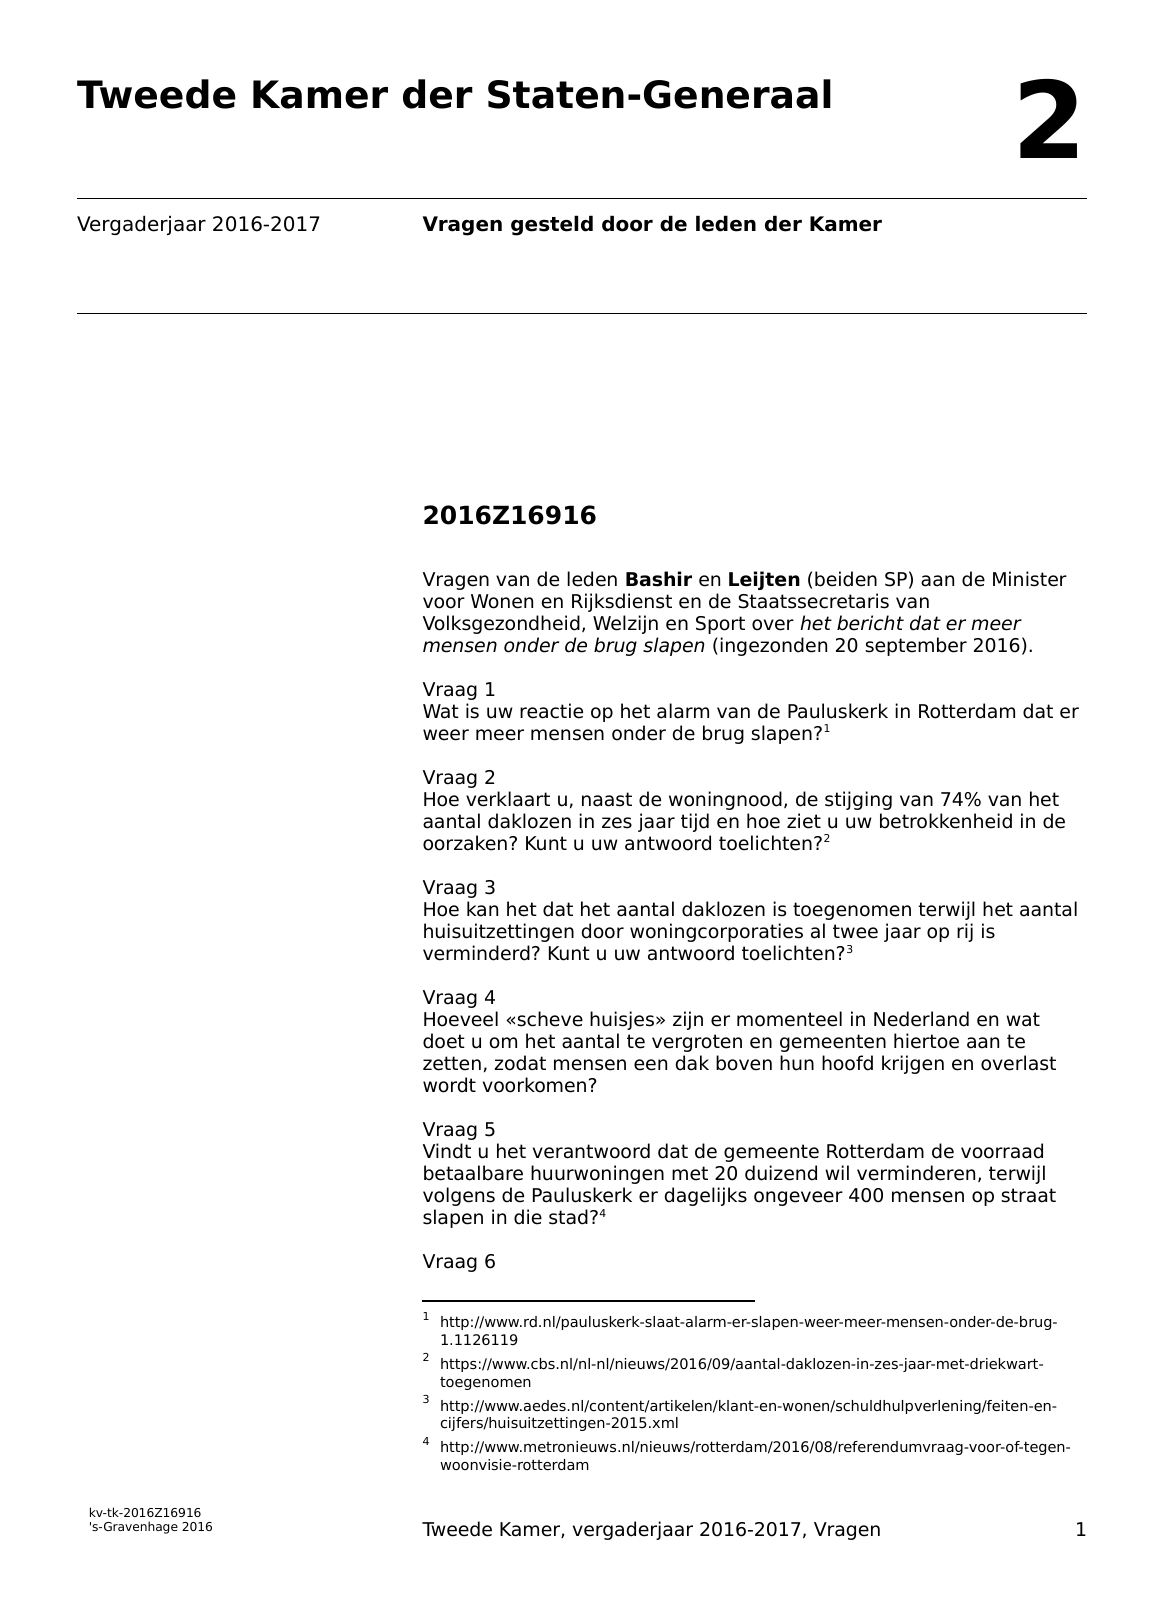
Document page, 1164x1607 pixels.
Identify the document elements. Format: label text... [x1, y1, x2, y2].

text Vraag 4 [422, 987, 1087, 1009]
table_header Tweede Kamer der Staten-Generaal [77, 59, 886, 198]
text Hoe kan het dat het aantal daklozen is toegenomen terwijl het aantal huisuitzettingen door woningcorporaties al twee jaar op rij is verminderd? Kunt u uw antwoord toelichten? [422, 899, 1087, 965]
text Vragen van de leden Bashir en Leijten (beiden SP) aan de Minister voor Wonen en Rijksdienst en de Staatssecretaris van Volksgezondheid, Welzijn en Sport over het bericht dat er meer mensen onder de brug slapen (ingezonden 20 september 2016). [422, 569, 1087, 657]
text Hoe verklaart u, naast de woningnood, de stijging van 74% van het aantal daklozen in zes jaar tijd en hoe ziet u uw betrokkenheid in de oorzaken? Kunt u uw antwoord toelichten? [422, 789, 1087, 855]
text 's-Gravenhage 2016 [88, 1520, 323, 1534]
text kv-tk-2016Z16916 [88, 1506, 323, 1520]
text Vraag 6 [422, 1251, 1087, 1273]
text Vraag 5 [422, 1119, 1087, 1141]
text Vraag 3 [422, 877, 1087, 899]
text http://www.rd.nl/pauluskerk-slaat-alarm-er-slapen-weer-meer-mensen-onder-de-brug-1.1126119 [422, 1310, 1087, 1349]
text 2016Z16916 [422, 501, 1087, 531]
text http://www.aedes.nl/content/artikelen/klant-en-wonen/schuldhulpverlening/feiten-en-cijfers/huisuitzettingen-2015.xml [422, 1393, 1087, 1432]
text Vraag 2 [422, 767, 1087, 789]
table_cell Vragen gesteld door de leden der Kamer [422, 199, 1087, 313]
text Vindt u het verantwoord dat de gemeente Rotterdam de voorraad betaalbare huurwoningen met 20 duizend wil verminderen, terwijl volgens de Pauluskerk er dagelijks ongeveer 400 mensen op straat slapen in die stad? [422, 1141, 1087, 1229]
table_cell Vergaderjaar 2016-2017 [77, 199, 422, 313]
text Vraag 1 [422, 679, 1087, 701]
table_header 2 [886, 59, 1087, 198]
text https://www.cbs.nl/nl-nl/nieuws/2016/09/aantal-daklozen-in-zes-jaar-met-driekwart-toegenomen [422, 1352, 1087, 1391]
text Wat is uw reactie op het alarm van de Pauluskerk in Rotterdam dat er weer meer mensen onder de brug slapen? [422, 701, 1087, 745]
text http://www.metronieuws.nl/nieuws/rotterdam/2016/08/referendumvraag-voor-of-tegen-woonvisie-rotterdam [422, 1435, 1087, 1474]
text Hoeveel «scheve huisjes» zijn er momenteel in Nederland en wat doet u om het aantal te vergroten en gemeenten hiertoe aan te zetten, zodat mensen een dak boven hun hoofd krijgen en overlast wordt voorkomen? [422, 1009, 1087, 1097]
